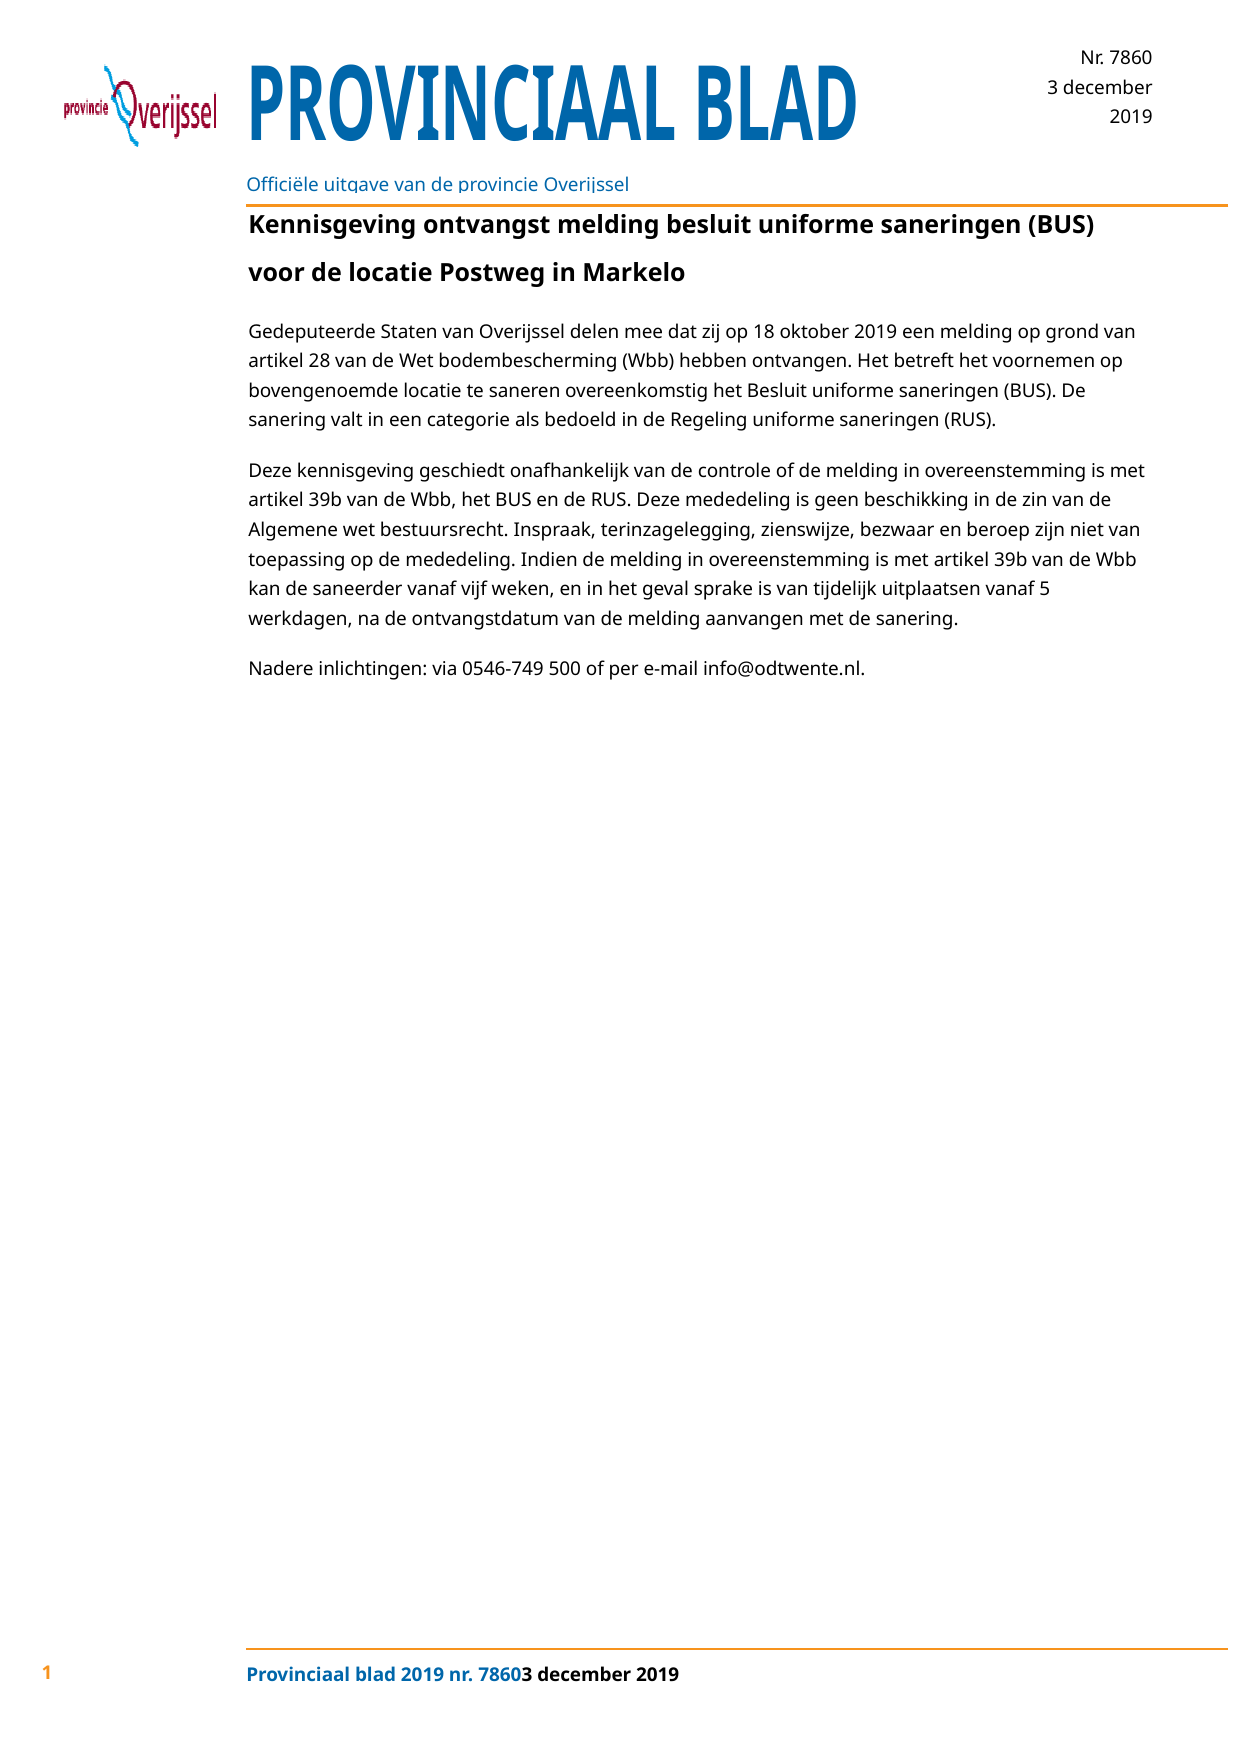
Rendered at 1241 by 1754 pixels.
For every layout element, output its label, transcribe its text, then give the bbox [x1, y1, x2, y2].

text Gedeputeerde Staten van Overijssel delen mee dat zij op 18 oktober 2019 een melding op grond van artikel 28 van de Wet bodembescherming (Wbb) hebben ontvangen. Het betreft het voornemen op bovengenoemde locatie te saneren overeenkomstig het Besluit uniforme saneringen (BUS). De sanering valt in een categorie als bedoeld in de Regeling uniforme saneringen (RUS). [248, 318, 1152, 432]
text Deze kennisgeving geschiedt onafhankelijk van de controle of de melding in overeenstemming is met artikel 39b van de Wbb, het BUS en de RUS. Deze mededeling is geen beschikking in de zin van de Algemene wet bestuursrecht. Inspraak, terinzagelegging, zienswijze, bezwaar en beroep zijn niet van toepassing op de mededeling. Indien de melding in overeenstemming is met artikel 39b van de Wbb kan de saneerder vanaf vijf weken, en in het geval sprake is van tijdelijk uitplaatsen vanaf 5 werkdagen, na de ontvangstdatum van de melding aanvangen met de sanering. [248, 457, 1152, 631]
text Nadere inlichtingen: via 0546-749 500 of per e-mail info@odtwente.nl. [248, 655, 1152, 681]
text Kennisgeving ontvangst melding besluit uniforme saneringen (BUS) voor de locatie Postweg in Markelo [248, 207, 1152, 288]
picture [41, 47, 231, 172]
